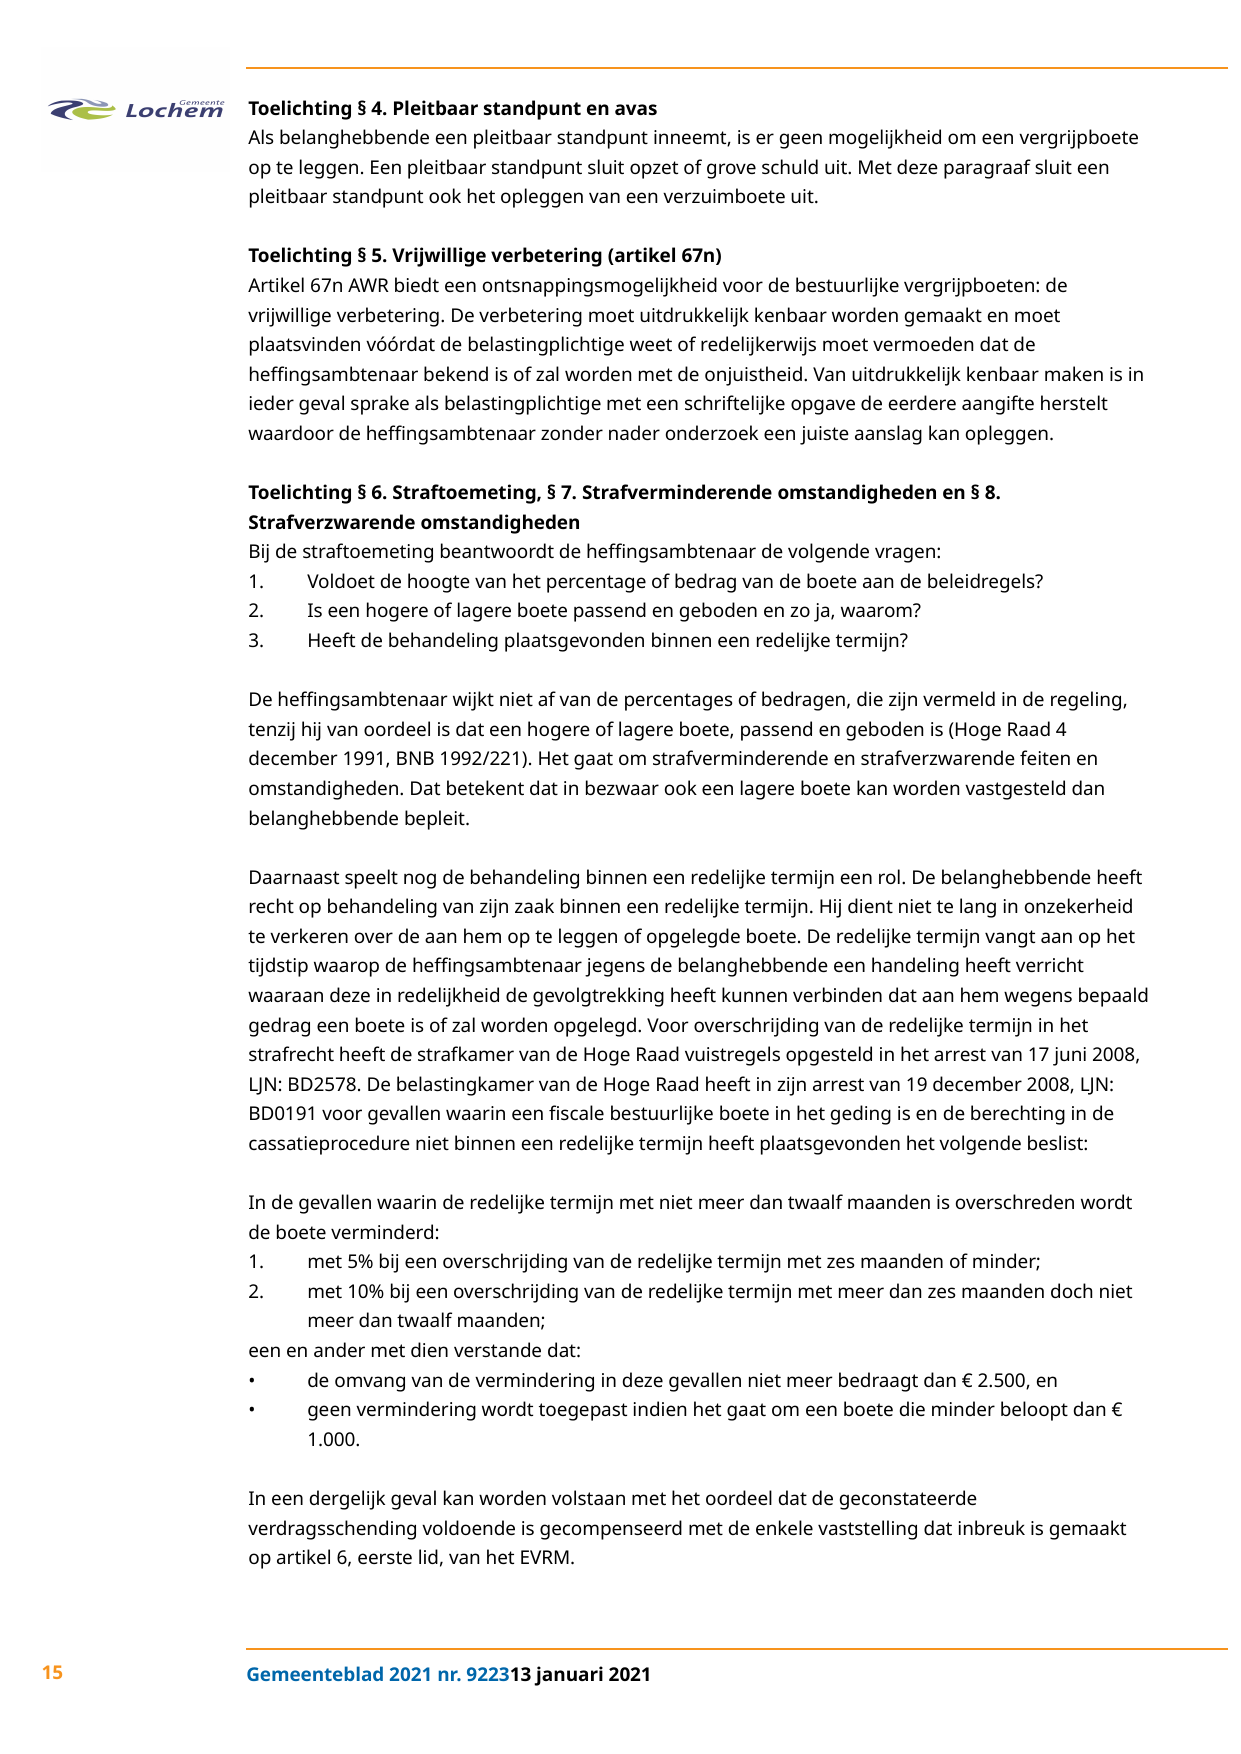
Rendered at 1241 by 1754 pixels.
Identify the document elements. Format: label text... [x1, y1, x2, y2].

text In de gevallen waarin de redelijke termijn met niet meer dan twaalf maanden is overschreden wordt de boete verminderd: [248, 1189, 1152, 1245]
text Daarnaast speelt nog de behandeling binnen een redelijke termijn een rol. De belanghebbende heeft recht op behandeling van zijn zaak binnen een redelijke termijn. Hij dient niet te lang in onzekerheid te verkeren over de aan hem op te leggen of opgelegde boete. De redelijke termijn vangt aan op het tijdstip waarop de heffingsambtenaar jegens de belanghebbende een handeling heeft verricht waaraan deze in redelijkheid de gevolgtrekking heeft kunnen verbinden dat aan hem wegens bepaald gedrag een boete is of zal worden opgelegd. Voor overschrijding van de redelijke termijn in het strafrecht heeft de strafkamer van de Hoge Raad vuistregels opgesteld in het arrest van 17 juni 2008, LJN: BD2578. De belastingkamer van de Hoge Raad heeft in zijn arrest van 19 december 2008, LJN: BD0191 voor gevallen waarin een fiscale bestuurlijke boete in het geding is en de berechting in de cassatieprocedure niet binnen een redelijke termijn heeft plaatsgevonden het volgende beslist: [248, 864, 1152, 1156]
list geen vermindering wordt toegepast indien het gaat om een boete die minder beloopt dan € 1.000. [248, 1396, 1152, 1452]
list Is een hogere of lagere boete passend en geboden en zo ja, waarom? [248, 598, 1152, 623]
text Toelichting § 4. Pleitbaar standpunt en avas [248, 95, 1152, 121]
text In een dergelijk geval kan worden volstaan met het oordeel dat de geconstateerde verdragsschending voldoende is gecompenseerd met de enkele vaststelling dat inbreuk is gemaakt op artikel 6, eerste lid, van het EVRM. [248, 1485, 1152, 1570]
text De heffingsambtenaar wijkt niet af van de percentages of bedragen, die zijn vermeld in de regeling, tenzij hij van oordeel is dat een hogere of lagere boete, passend en geboden is (Hoge Raad 4 december 1991, BNB 1992/221). Het gaat om strafverminderende en strafverzwarende feiten en omstandigheden. Dat betekent dat in bezwaar ook een lagere boete kan worden vastgesteld dan belanghebbende bepleit. [248, 686, 1152, 831]
text Toelichting § 6. Straftoemeting, § 7. Strafverminderende omstandigheden en § 8. Strafverzwarende omstandigheden [248, 479, 1152, 535]
text Bij de straftoemeting beantwoordt de heffingsambtenaar de volgende vragen: [248, 538, 1152, 564]
list de omvang van de vermindering in deze gevallen niet meer bedraagt dan € 2.500, en [248, 1367, 1152, 1393]
list Voldoet de hoogte van het percentage of bedrag van de boete aan de beleidregels? [248, 568, 1152, 594]
picture [41, 47, 231, 172]
text Toelichting § 5. Vrijwillige verbetering (artikel 67n) [248, 243, 1152, 268]
list met 10% bij een overschrijding van de redelijke termijn met meer dan zes maanden doch niet meer dan twaalf maanden; [248, 1278, 1152, 1333]
text Als belanghebbende een pleitbaar standpunt inneemt, is er geen mogelijkheid om een vergrijpboete op te leggen. Een pleitbaar standpunt sluit opzet of grove schuld uit. Met deze paragraaf sluit een pleitbaar standpunt ook het opleggen van een verzuimboete uit. [248, 124, 1152, 209]
list met 5% bij een overschrijding van de redelijke termijn met zes maanden of minder; [248, 1248, 1152, 1274]
list Heeft de behandeling plaatsgevonden binnen een redelijke termijn? [248, 627, 1152, 653]
text een en ander met dien verstande dat: [248, 1337, 1152, 1363]
text Artikel 67n AWR biedt een ontsnappingsmogelijkheid voor de bestuurlijke vergrijpboeten: de vrijwillige verbetering. De verbetering moet uitdrukkelijk kenbaar worden gemaakt en moet plaatsvinden vóórdat de belastingplichtige weet of redelijkerwijs moet vermoeden dat de heffingsambtenaar bekend is of zal worden met de onjuistheid. Van uitdrukkelijk kenbaar maken is in ieder geval sprake als belastingplichtige met een schriftelijke opgave de eerdere aangifte herstelt waardoor de heffingsambtenaar zonder nader onderzoek een juiste aanslag kan opleggen. [248, 272, 1152, 446]
